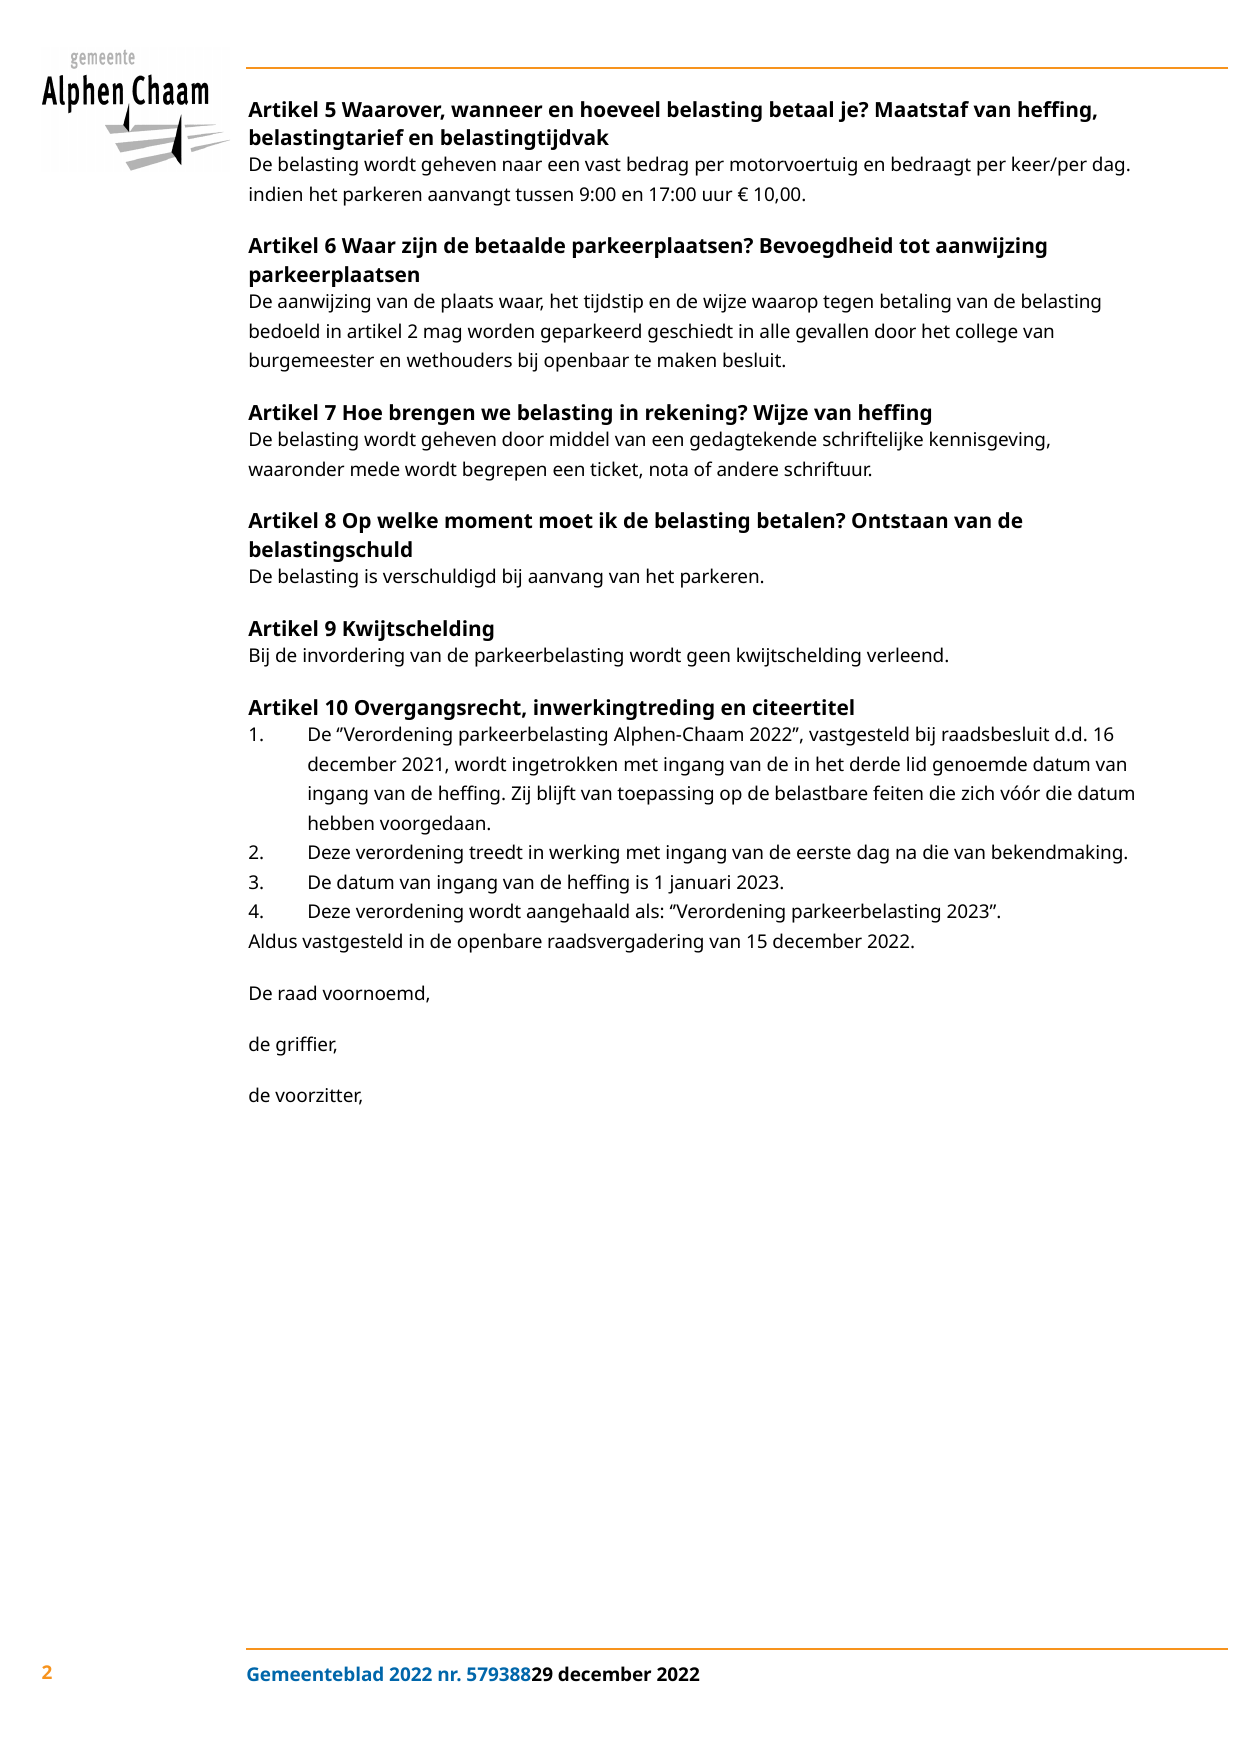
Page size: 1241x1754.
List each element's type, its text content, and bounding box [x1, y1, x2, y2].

text De belasting wordt geheven naar een vast bedrag per motorvoertuig en bedraagt per keer/per dag. indien het parkeren aanvangt tussen 9:00 en 17:00 uur € 10,00. [248, 152, 1152, 207]
list Deze verordening wordt aangehaald als: ‘’Verordening parkeerbelasting 2023’’. [248, 899, 1152, 924]
text Artikel 5 Waarover, wanneer en hoeveel belasting betaal je? Maatstaf van heffing, belastingtarief en belastingtijdvak [248, 95, 1152, 152]
text Artikel 7 Hoe brengen we belasting in rekening? Wijze van heffing [248, 398, 1152, 427]
text De raad voornoemd, [248, 980, 1152, 1005]
text Artikel 9 Kwijtschelding [248, 614, 1152, 642]
list De ‘’Verordening parkeerbelasting Alphen-Chaam 2022’’, vastgesteld bij raadsbesluit d.d. 16 december 2021, wordt ingetrokken met ingang van de in het derde lid genoemde datum van ingang van de heffing. Zij blijft van toepassing op de belastbare feiten die zich vóór die datum hebben voorgedaan. [248, 721, 1152, 836]
text de griffier, [248, 1031, 1152, 1057]
text De belasting is verschuldigd bij aanvang van het parkeren. [248, 563, 1152, 589]
text Artikel 6 Waar zijn de betaalde parkeerplaatsen? Bevoegdheid tot aanwijzing parkeerplaatsen [248, 232, 1152, 288]
text De belasting wordt geheven door middel van een gedagtekende schriftelijke kennisgeving, waaronder mede wordt begrepen een ticket, nota of andere schriftuur. [248, 427, 1152, 482]
picture [41, 47, 231, 172]
text Aldus vastgesteld in de openbare raadsvergadering van 15 december 2022. [248, 928, 1152, 954]
text de voorzitter, [248, 1083, 1152, 1108]
list De datum van ingang van de heffing is 1 januari 2023. [248, 869, 1152, 895]
list Deze verordening treedt in werking met ingang van de eerste dag na die van bekendmaking. [248, 839, 1152, 865]
text Artikel 10 Overgangsrecht, inwerkingtreding en citeertitel [248, 693, 1152, 721]
text Artikel 8 Op welke moment moet ik de belasting betalen? Ontstaan van de belastingschuld [248, 507, 1152, 563]
text De aanwijzing van de plaats waar, het tijdstip en de wijze waarop tegen betaling van de belasting bedoeld in artikel 2 mag worden geparkeerd geschiedt in alle gevallen door het college van burgemeester en wethouders bij openbaar te maken besluit. [248, 288, 1152, 373]
text Bij de invordering van de parkeerbelasting wordt geen kwijtschelding verleend. [248, 642, 1152, 668]
